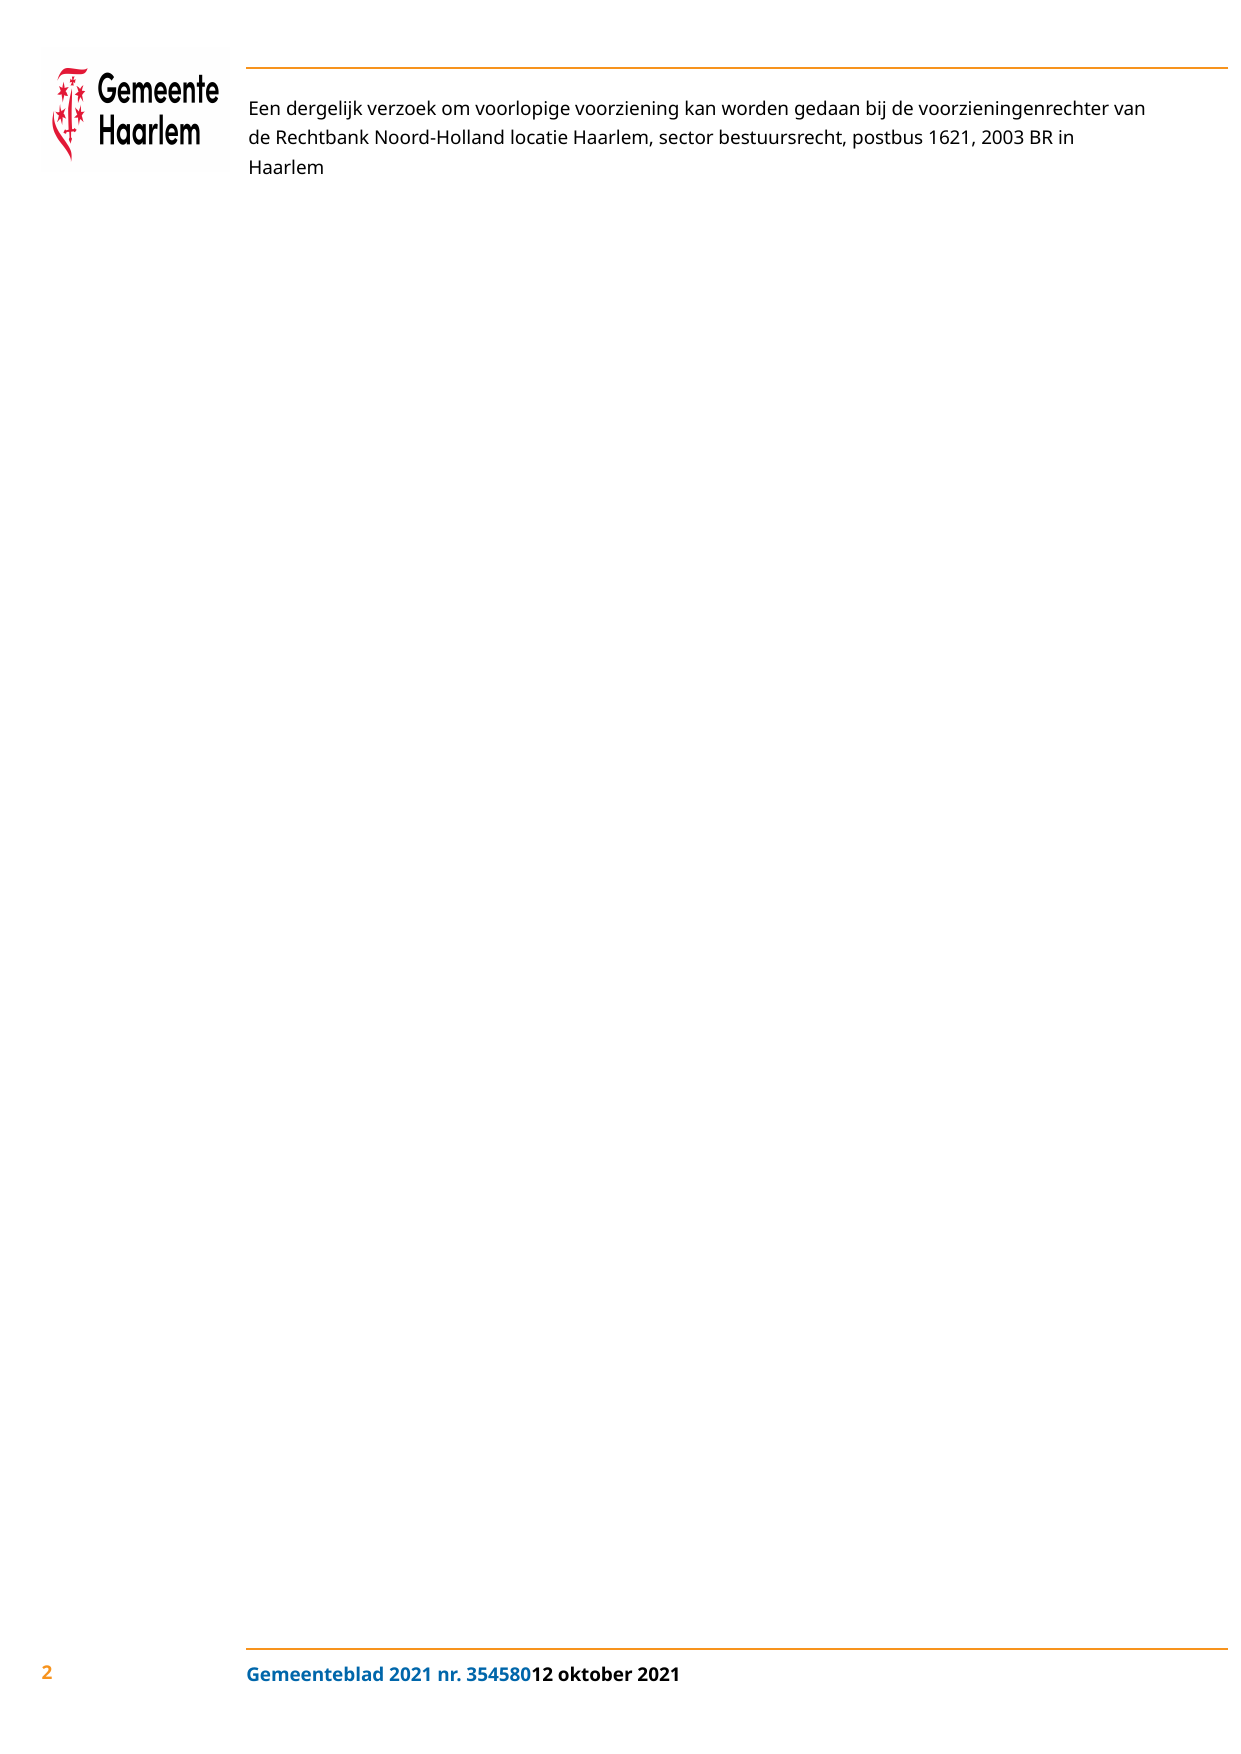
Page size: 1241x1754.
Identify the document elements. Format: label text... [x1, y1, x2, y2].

picture [41, 47, 231, 172]
text Een dergelijk verzoek om voorlopige voorziening kan worden gedaan bij de voorzieningenrechter van de Rechtbank Noord-Holland locatie Haarlem, sector bestuursrecht, postbus 1621, 2003 BR in Haarlem [248, 95, 1152, 180]
